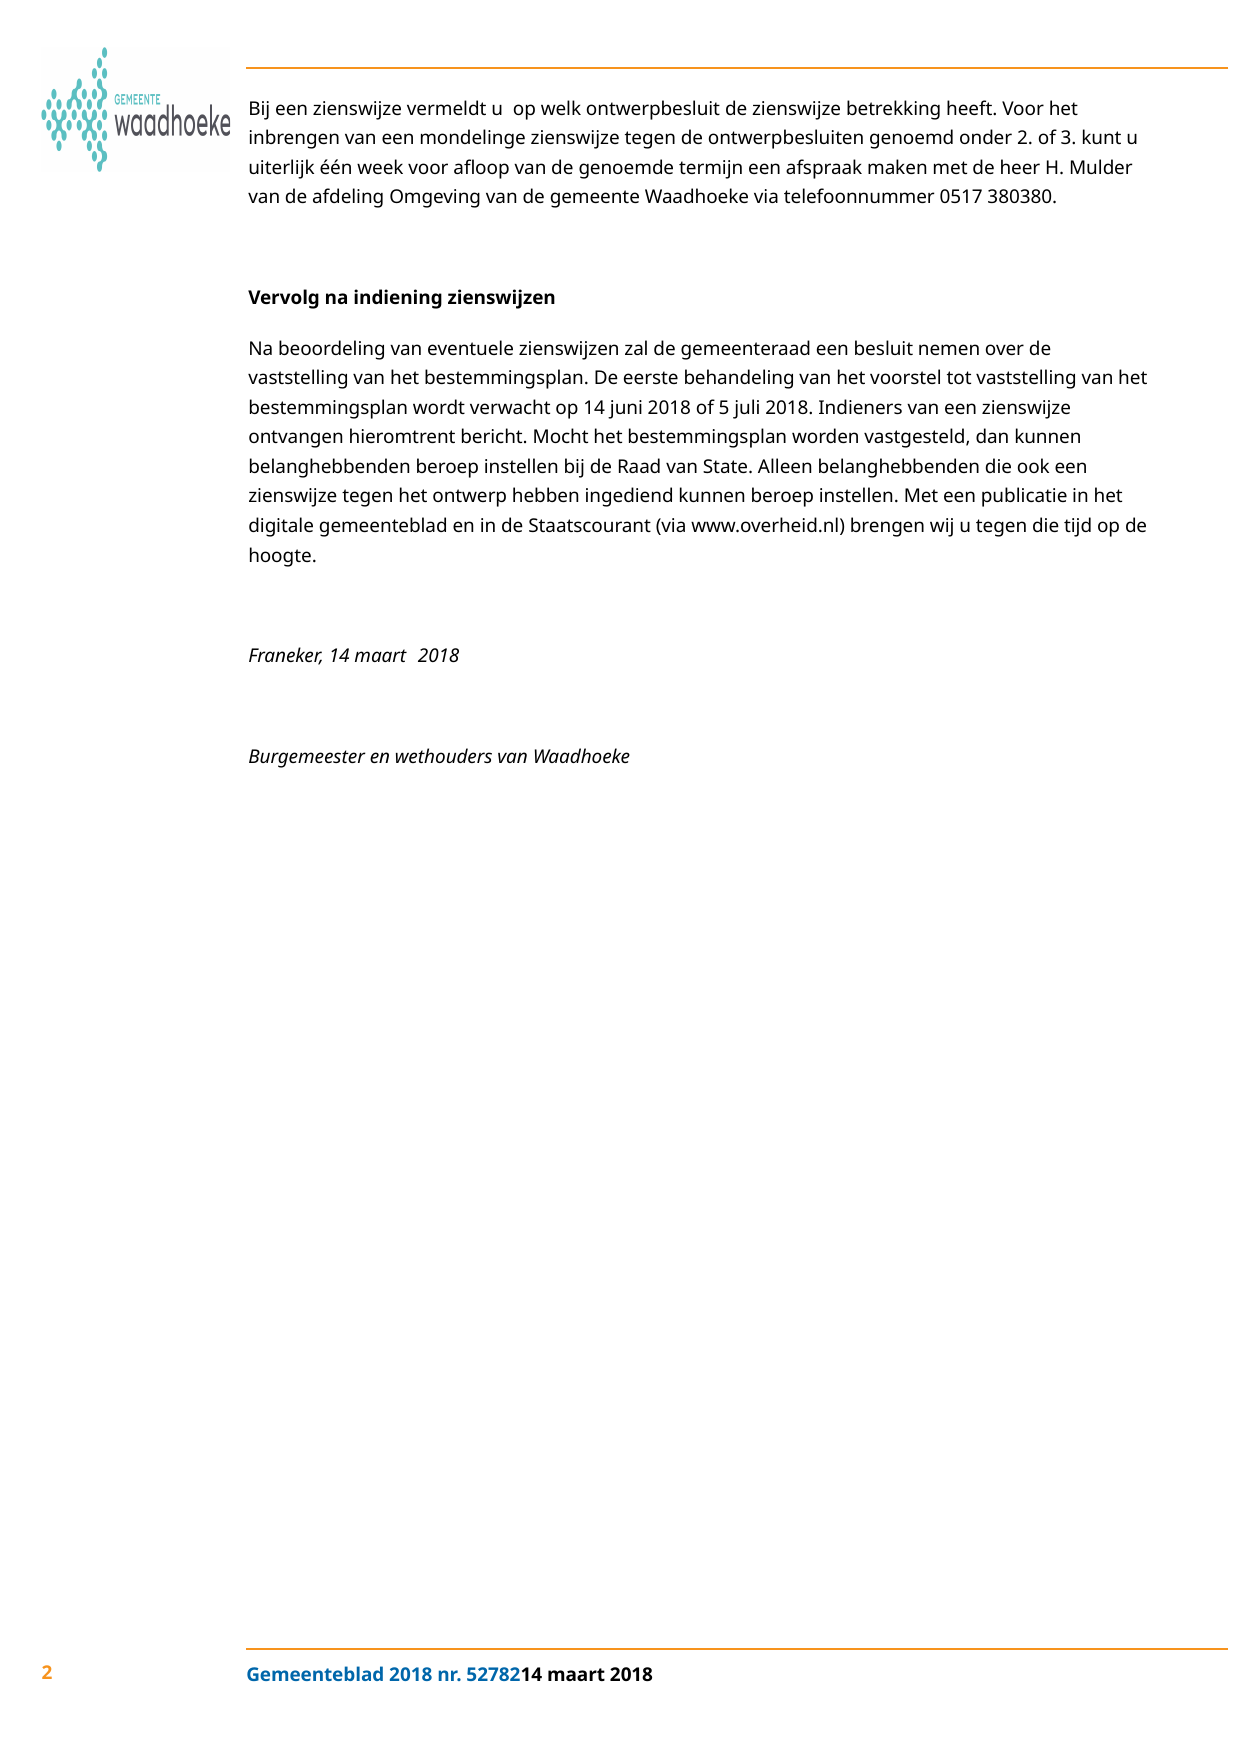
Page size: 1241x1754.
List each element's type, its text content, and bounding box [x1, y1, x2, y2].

picture [41, 47, 231, 172]
text Franeker, 14 maart 2018 [248, 643, 1152, 668]
text Vervolg na indiening zienswijzen [248, 284, 1152, 310]
text Bij een zienswijze vermeldt u op welk ontwerpbesluit de zienswijze betrekking heeft. Voor het inbrengen van een mondelinge zienswijze tegen de ontwerpbesluiten genoemd onder 2. of 3. kunt u uiterlijk één week voor afloop van de genoemde termijn een afspraak maken met de heer H. Mulder van de afdeling Omgeving van de gemeente Waadhoeke via telefoonnummer 0517 380380. [248, 95, 1152, 209]
text Na beoordeling van eventuele zienswijzen zal de gemeenteraad een besluit nemen over de vaststelling van het bestemmingsplan. De eerste behandeling van het voorstel tot vaststelling van het bestemmingsplan wordt verwacht op 14 juni 2018 of 5 juli 2018. Indieners van een zienswijze ontvangen hieromtrent bericht. Mocht het bestemmingsplan worden vastgesteld, dan kunnen belanghebbenden beroep instellen bij de Raad van State. Alleen belanghebbenden die ook een zienswijze tegen het ontwerp hebben ingediend kunnen beroep instellen. Met een publicatie in het digitale gemeenteblad en in de Staatscourant (via www.overheid.nl) brengen wij u tegen die tijd op de hoogte. [248, 335, 1152, 568]
text Burgemeester en wethouders van Waadhoeke [248, 743, 1152, 769]
